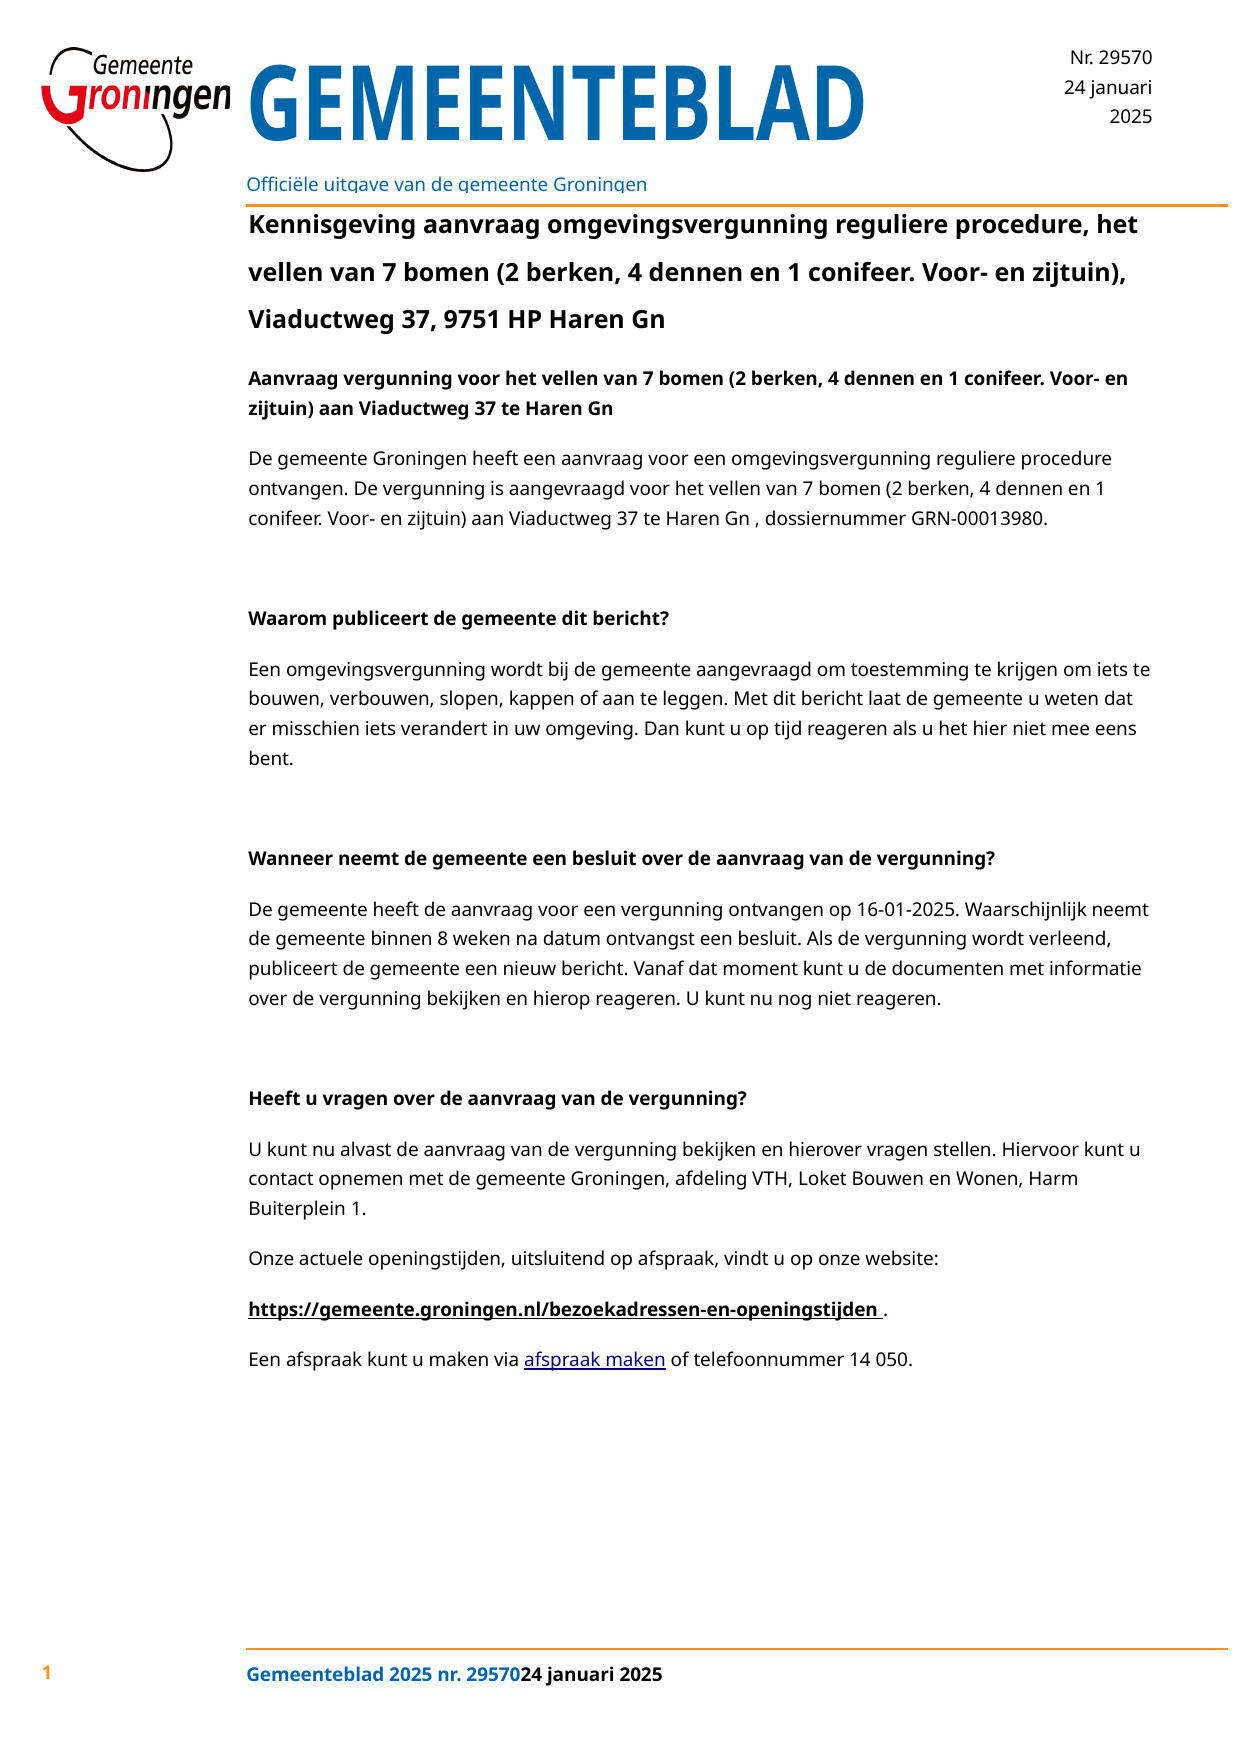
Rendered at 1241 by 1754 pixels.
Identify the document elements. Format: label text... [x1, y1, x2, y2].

text Wanneer neemt de gemeente een besluit over de aanvraag van de vergunning? [248, 846, 1152, 871]
text Heeft u vragen over de aanvraag van de vergunning? [248, 1086, 1152, 1111]
text Aanvraag vergunning voor het vellen van 7 bomen (2 berken, 4 dennen en 1 conifeer. Voor- en zijtuin) aan Viaductweg 37 te Haren Gn [248, 366, 1152, 421]
text Onze actuele openingstijden, uitsluitend op afspraak, vindt u op onze website: [248, 1246, 1152, 1271]
text U kunt nu alvast de aanvraag van de vergunning bekijken en hierover vragen stellen. Hiervoor kunt u contact opnemen met de gemeente Groningen, afdeling VTH, Loket Bouwen en Wonen, Harm Buiterplein 1. [248, 1136, 1152, 1221]
text Waarom publiceert de gemeente dit bericht? [248, 606, 1152, 631]
text De gemeente Groningen heeft een aanvraag voor een omgevingsvergunning reguliere procedure ontvangen. De vergunning is aangevraagd voor het vellen van 7 bomen (2 berken, 4 dennen en 1 conifeer. Voor- en zijtuin) aan Viaductweg 37 te Haren Gn , dossiernummer GRN-00013980. [248, 446, 1152, 530]
text Een omgevingsvergunning wordt bij de gemeente aangevraagd om toestemming te krijgen om iets te bouwen, verbouwen, slopen, kappen of aan te leggen. Met dit bericht laat de gemeente u weten dat er misschien iets verandert in uw omgeving. Dan kunt u op tijd reageren als u het hier niet mee eens bent. [248, 656, 1152, 770]
text Kennisgeving aanvraag omgevingsvergunning reguliere procedure, het vellen van 7 bomen (2 berken, 4 dennen en 1 conifeer. Voor- en zijtuin), Viaductweg 37, 9751 HP Haren Gn [248, 207, 1152, 336]
text Een afspraak kunt u maken via afspraak maken of telefoonnummer 14 050. [248, 1346, 1152, 1372]
picture [41, 47, 231, 172]
text https://gemeente.groningen.nl/bezoekadressen-en-openingstijden . [248, 1296, 1152, 1322]
text De gemeente heeft de aanvraag voor een vergunning ontvangen op 16-01-2025. Waarschijnlijk neemt de gemeente binnen 8 weken na datum ontvangst een besluit. Als de vergunning wordt verleend, publiceert de gemeente een nieuw bericht. Vanaf dat moment kunt u de documenten met informatie over de vergunning bekijken en hierop reageren. U kunt nu nog niet reageren. [248, 896, 1152, 1010]
